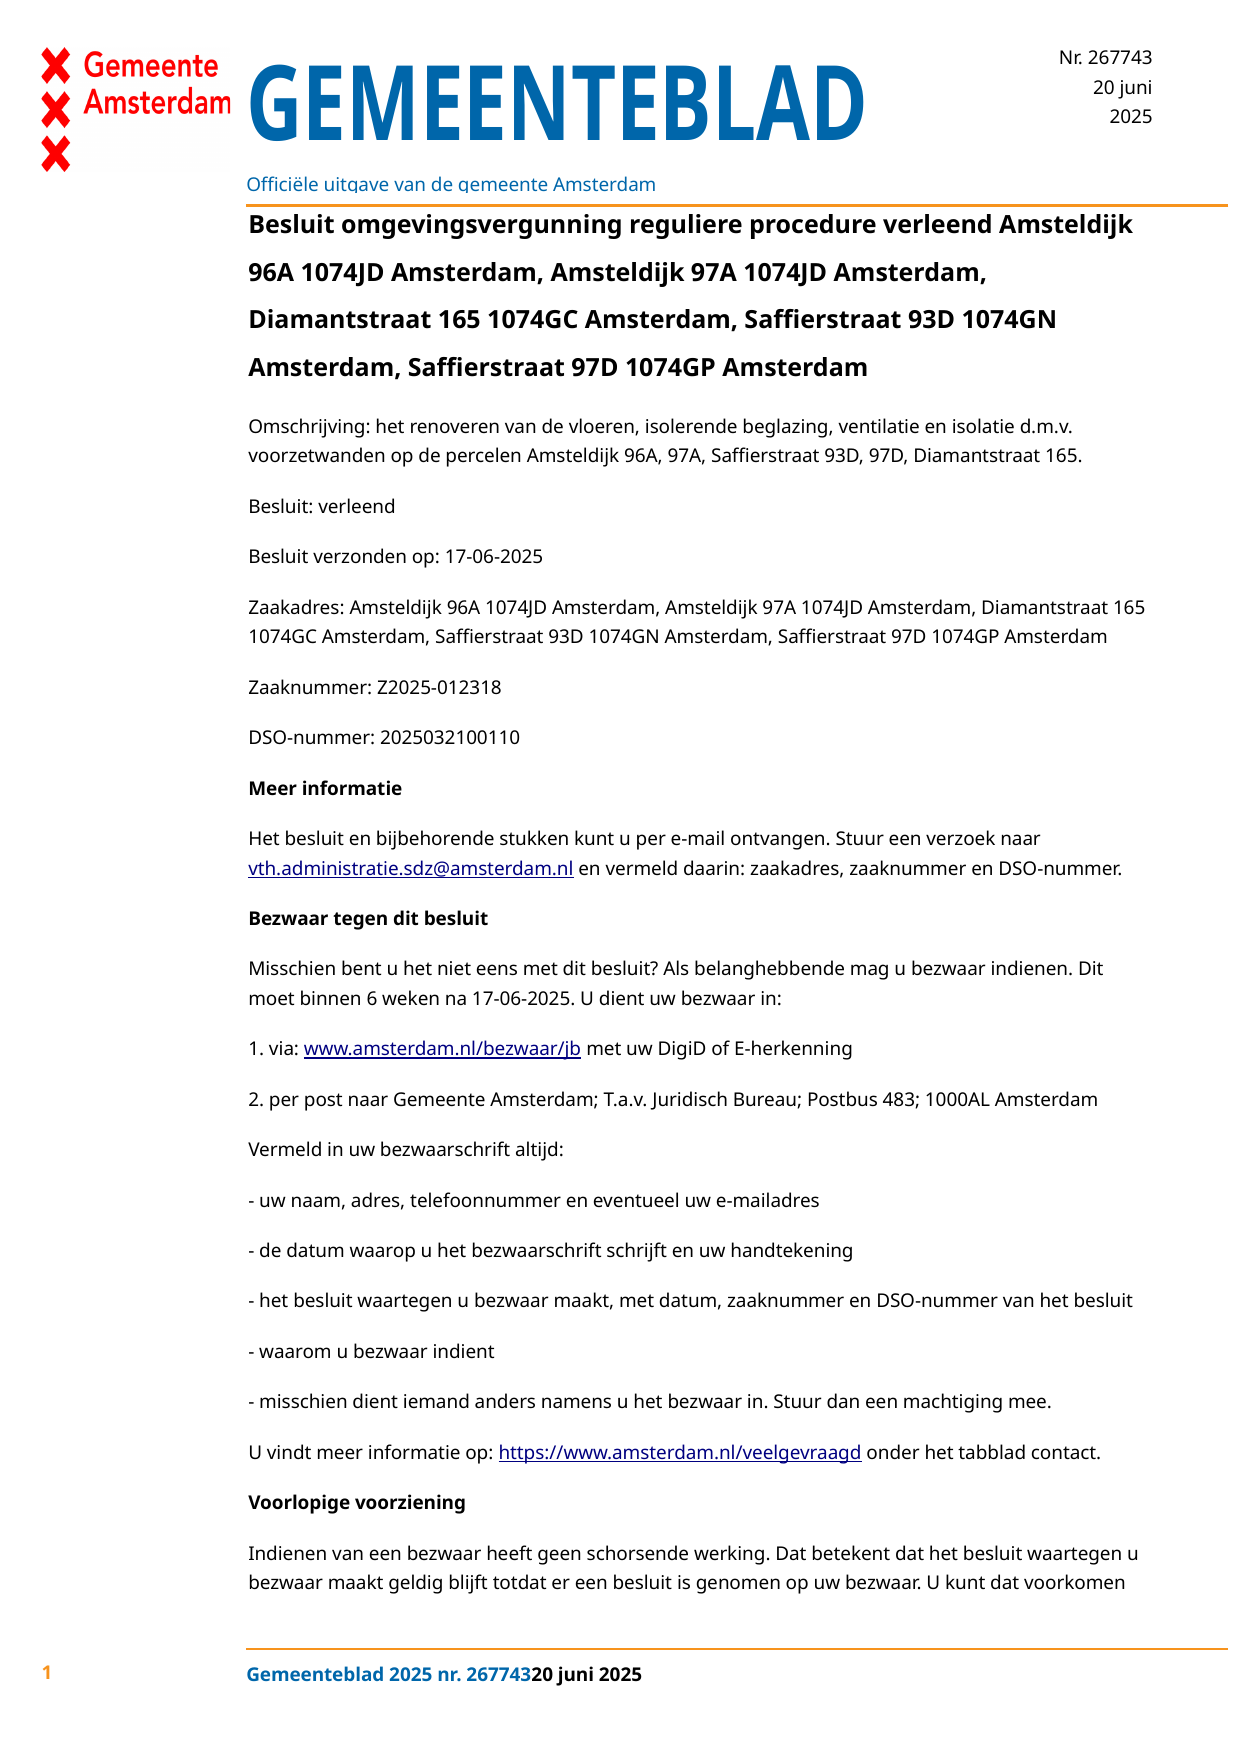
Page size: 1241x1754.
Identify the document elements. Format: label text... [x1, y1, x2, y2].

text - het besluit waartegen u bezwaar maakt, met datum, zaaknummer en DSO-nummer van het besluit [248, 1288, 1152, 1313]
text - misschien dient iemand anders namens u het bezwaar in. Stuur dan een machtiging mee. [248, 1388, 1152, 1414]
text Besluit verzonden op: 17-06-2025 [248, 543, 1152, 569]
text Besluit: verleend [248, 493, 1152, 519]
text Voorlopige voorziening [248, 1489, 1152, 1515]
text 1. via: www.amsterdam.nl/bezwaar/jb met uw DigiD of E-herkenning [248, 1036, 1152, 1061]
text U vindt meer informatie op: https://www.amsterdam.nl/veelgevraagd onder het tabblad contact. [248, 1439, 1152, 1465]
text Zaaknummer: Z2025-012318 [248, 674, 1152, 700]
text - uw naam, adres, telefoonnummer en eventueel uw e-mailadres [248, 1187, 1152, 1213]
picture [41, 47, 231, 172]
text Indienen van een bezwaar heeft geen schorsende werking. Dat betekent dat het besluit waartegen u bezwaar maakt geldig blijft totdat er een besluit is genomen op uw bezwaar. U kunt dat voorkomen [248, 1540, 1152, 1595]
text Omschrijving: het renoveren van de vloeren, isolerende beglazing, ventilatie en isolatie d.m.v. voorzetwanden op de percelen Amsteldijk 96A, 97A, Saffierstraat 93D, 97D, Diamantstraat 165. [248, 413, 1152, 468]
text Vermeld in uw bezwaarschrift altijd: [248, 1136, 1152, 1162]
text Misschien bent u het niet eens met dit besluit? Als belanghebbende mag u bezwaar indienen. Dit moet binnen 6 weken na 17-06-2025. U dient uw bezwaar in: [248, 956, 1152, 1011]
text Meer informatie [248, 775, 1152, 801]
text Zaakadres: Amsteldijk 96A 1074JD Amsterdam, Amsteldijk 97A 1074JD Amsterdam, Diamantstraat 165 1074GC Amsterdam, Saffierstraat 93D 1074GN Amsterdam, Saffierstraat 97D 1074GP Amsterdam [248, 594, 1152, 649]
text - waarom u bezwaar indient [248, 1338, 1152, 1364]
text Besluit omgevingsvergunning reguliere procedure verleend Amsteldijk 96A 1074JD Amsterdam, Amsteldijk 97A 1074JD Amsterdam, Diamantstraat 165 1074GC Amsterdam, Saffierstraat 93D 1074GN Amsterdam, Saffierstraat 97D 1074GP Amsterdam [248, 207, 1152, 384]
text Bezwaar tegen dit besluit [248, 905, 1152, 931]
text DSO-nummer: 2025032100110 [248, 724, 1152, 750]
text - de datum waarop u het bezwaarschrift schrijft en uw handtekening [248, 1237, 1152, 1263]
text 2. per post naar Gemeente Amsterdam; T.a.v. Juridisch Bureau; Postbus 483; 1000AL Amsterdam [248, 1086, 1152, 1112]
text Het besluit en bijbehorende stukken kunt u per e-mail ontvangen. Stuur een verzoek naar vth.administratie.sdz@amsterdam.nl en vermeld daarin: zaakadres, zaaknummer en DSO-nummer. [248, 825, 1152, 881]
